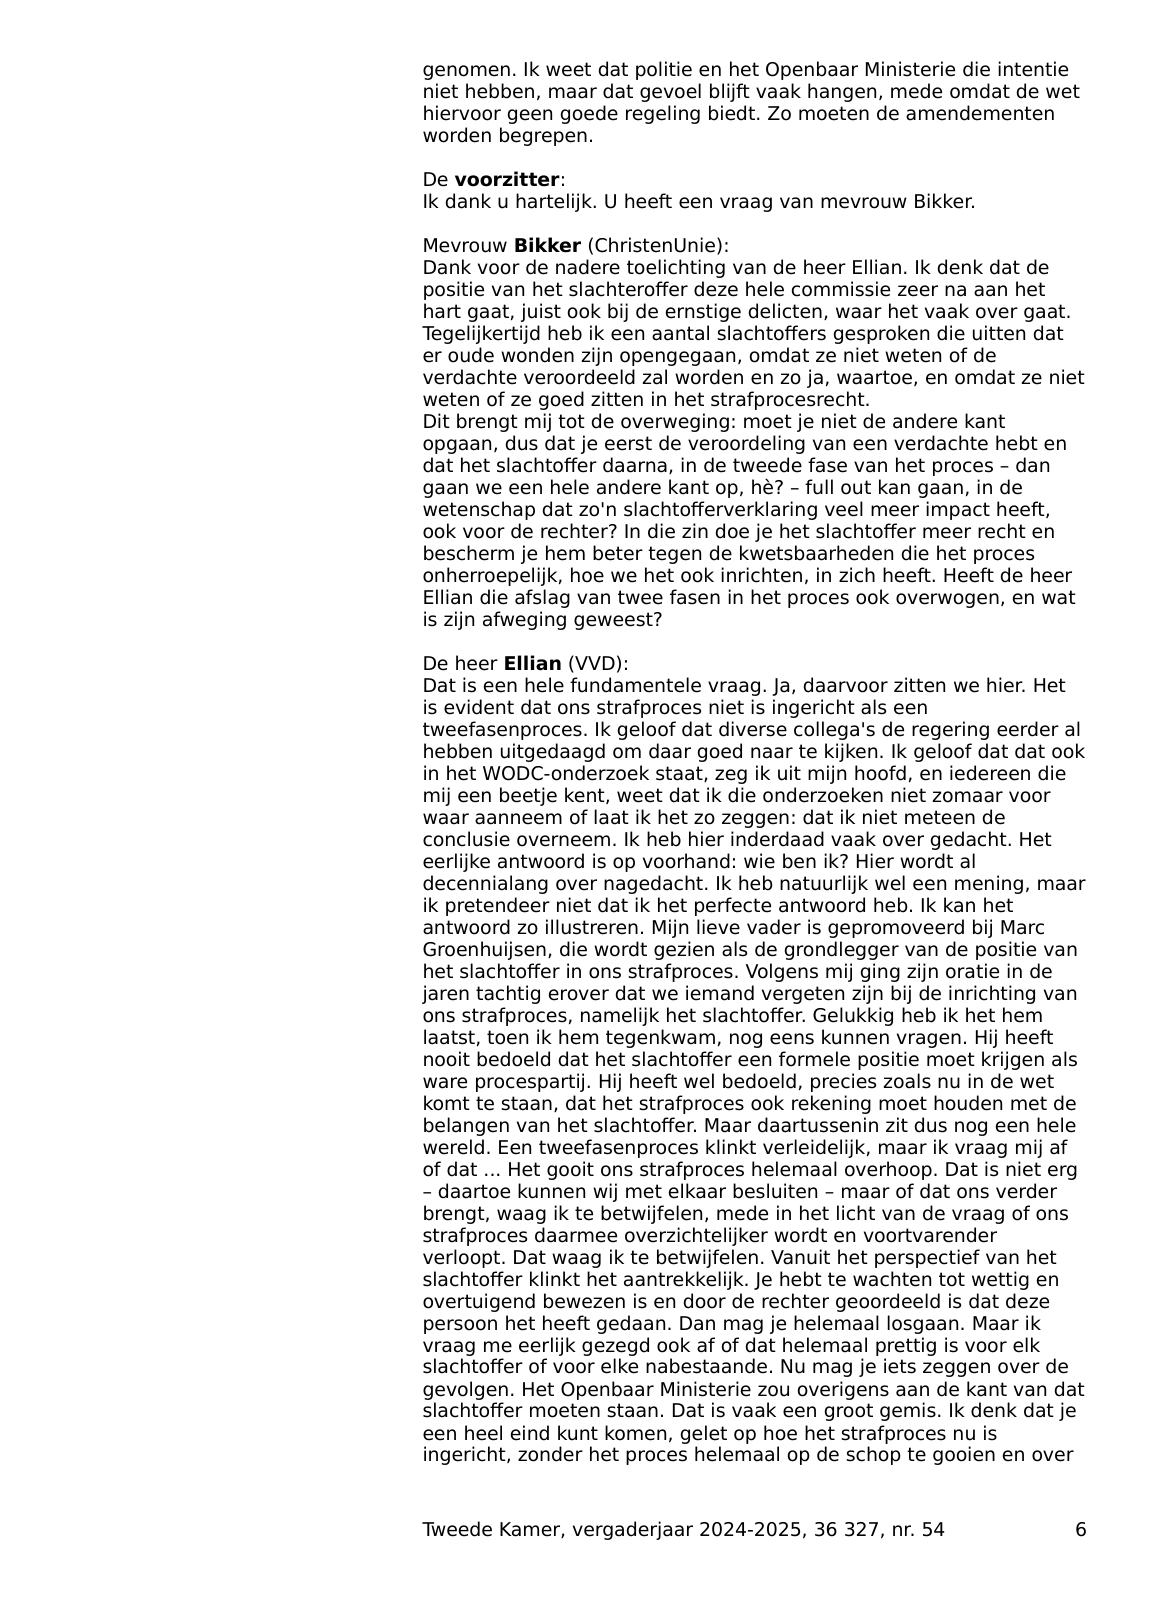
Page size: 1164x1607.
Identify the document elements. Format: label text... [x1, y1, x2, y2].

text De voorzitter: [422, 169, 1087, 191]
text Dit brengt mij tot de overweging: moet je niet de andere kant opgaan, dus dat je eerst de veroordeling van een verdachte hebt en dat het slachtoffer daarna, in de tweede fase van het proces – dan gaan we een hele andere kant op, hè? – full out kan gaan, in de wetenschap dat zo'n slachtofferverklaring veel meer impact heeft, ook voor de rechter? In die zin doe je het slachtoffer meer recht en bescherm je hem beter tegen de kwetsbaarheden die het proces onherroepelijk, hoe we het ook inrichten, in zich heeft. Heeft de heer Ellian die afslag van twee fasen in het proces ook overwogen, en wat is zijn afweging geweest? [422, 411, 1087, 631]
text Mevrouw Bikker (ChristenUnie): [422, 235, 1087, 257]
text genomen. Ik weet dat politie en het Openbaar Ministerie die intentie niet hebben, maar dat gevoel blijft vaak hangen, mede omdat de wet hiervoor geen goede regeling biedt. Zo moeten de amendementen worden begrepen. [422, 59, 1087, 147]
text Dat is een hele fundamentele vraag. Ja, daarvoor zitten we hier. Het is evident dat ons strafproces niet is ingericht als een tweefasenproces. Ik geloof dat diverse collega's de regering eerder al hebben uitgedaagd om daar goed naar te kijken. Ik geloof dat dat ook in het WODC-onderzoek staat, zeg ik uit mijn hoofd, en iedereen die mij een beetje kent, weet dat ik die onderzoeken niet zomaar voor waar aanneem of laat ik het zo zeggen: dat ik niet meteen de conclusie overneem. Ik heb hier inderdaad vaak over gedacht. Het eerlijke antwoord is op voorhand: wie ben ik? Hier wordt al decennialang over nagedacht. Ik heb natuurlijk wel een mening, maar ik pretendeer niet dat ik het perfecte antwoord heb. Ik kan het antwoord zo illustreren. Mijn lieve vader is gepromoveerd bij Marc Groenhuijsen, die wordt gezien als de grondlegger van de positie van het slachtoffer in ons strafproces. Volgens mij ging zijn oratie in de jaren tachtig erover dat we iemand vergeten zijn bij de inrichting van ons strafproces, namelijk het slachtoffer. Gelukkig heb ik het hem laatst, toen ik hem tegenkwam, nog eens kunnen vragen. Hij heeft nooit bedoeld dat het slachtoffer een formele positie moet krijgen als ware procespartij. Hij heeft wel bedoeld, precies zoals nu in de wet komt te staan, dat het strafproces ook rekening moet houden met de belangen van het slachtoffer. Maar daartussenin zit dus nog een hele wereld. Een tweefasenproces klinkt verleidelijk, maar ik vraag mij af of dat ... Het gooit ons strafproces helemaal overhoop. Dat is niet erg – daartoe kunnen wij met elkaar besluiten – maar of dat ons verder brengt, waag ik te betwijfelen, mede in het licht van de vraag of ons strafproces daarmee overzichtelijker wordt en voortvarender verloopt. Dat waag ik te betwijfelen. Vanuit het perspectief van het slachtoffer klinkt het aantrekkelijk. Je hebt te wachten tot wettig en overtuigend bewezen is en door de rechter geoordeeld is dat deze persoon het heeft gedaan. Dan mag je helemaal losgaan. Maar ik vraag me eerlijk gezegd ook af of dat helemaal prettig is voor elk slachtoffer of voor elke nabestaande. Nu mag je iets zeggen over de gevolgen. Het Openbaar Ministerie zou overigens aan de kant van dat slachtoffer moeten staan. Dat is vaak een groot gemis. Ik denk dat je een heel eind kunt komen, gelet op hoe het strafproces nu is ingericht, zonder het proces helemaal op de schop te gooien en over [422, 675, 1087, 1466]
text De heer Ellian (VVD): [422, 653, 1087, 675]
text Dank voor de nadere toelichting van de heer Ellian. Ik denk dat de positie van het slachteroffer deze hele commissie zeer na aan het hart gaat, juist ook bij de ernstige delicten, waar het vaak over gaat. Tegelijkertijd heb ik een aantal slachtoffers gesproken die uitten dat er oude wonden zijn opengegaan, omdat ze niet weten of de verdachte veroordeeld zal worden en zo ja, waartoe, en omdat ze niet weten of ze goed zitten in het strafprocesrecht. [422, 257, 1087, 411]
text Ik dank u hartelijk. U heeft een vraag van mevrouw Bikker. [422, 191, 1087, 213]
